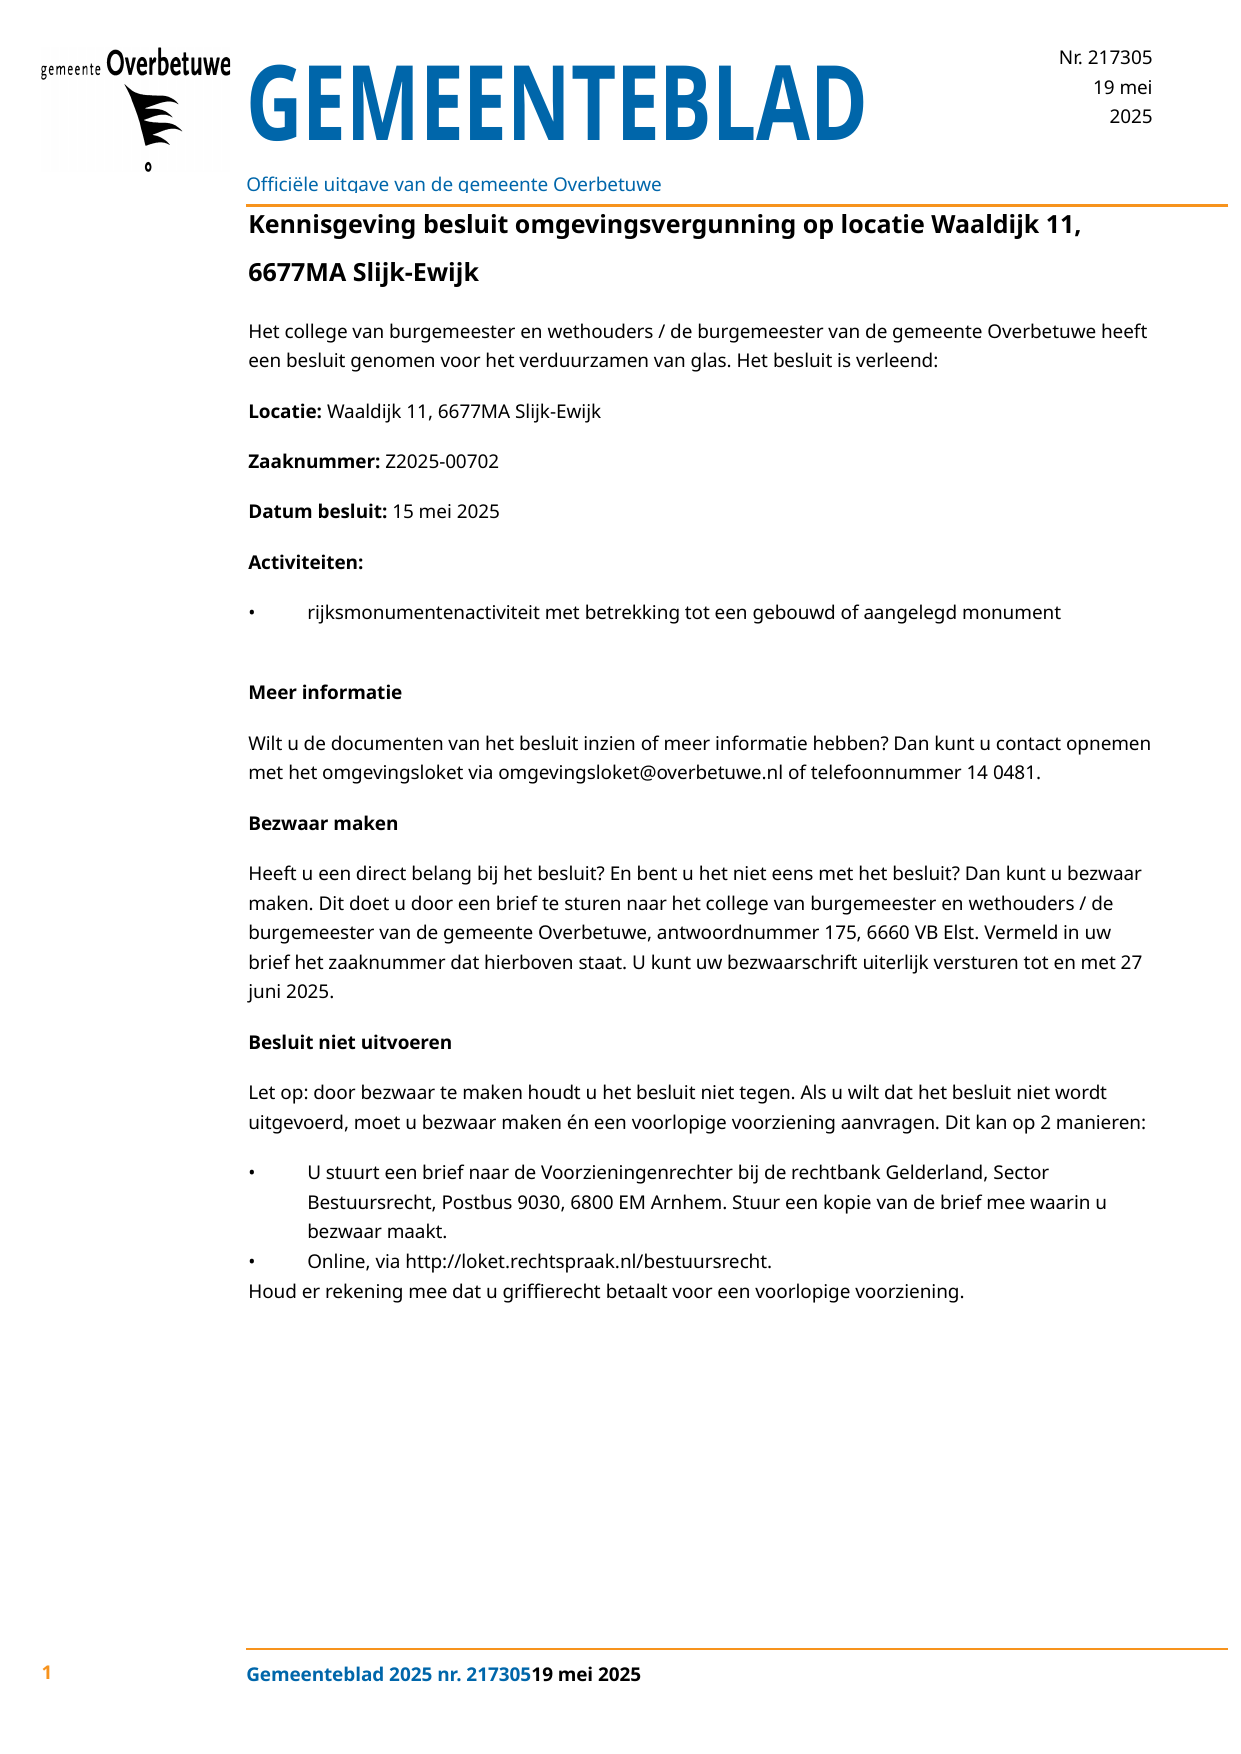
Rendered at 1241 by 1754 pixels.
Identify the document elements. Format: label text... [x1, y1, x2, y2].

text Datum besluit: 15 mei 2025 [248, 499, 1152, 524]
text Locatie: Waaldijk 11, 6677MA Slijk-Ewijk [248, 398, 1152, 424]
list U stuurt een brief naar de Voorzieningenrechter bij de rechtbank Gelderland, Sector Bestuursrecht, Postbus 9030, 6800 EM Arnhem. Stuur een kopie van de brief mee waarin u bezwaar maakt. [248, 1159, 1152, 1244]
text Bezwaar maken [248, 810, 1152, 836]
text Het college van burgemeester en wethouders / de burgemeester van de gemeente Overbetuwe heeft een besluit genomen voor het verduurzamen van glas. Het besluit is verleend: [248, 318, 1152, 373]
picture [41, 47, 231, 172]
text Besluit niet uitvoeren [248, 1029, 1152, 1055]
list Online, via http://loket.rechtspraak.nl/bestuursrecht. [248, 1248, 1152, 1274]
text Meer informatie [248, 679, 1152, 705]
text Zaaknummer: Z2025-00702 [248, 448, 1152, 474]
text Activiteiten: [248, 549, 1152, 575]
text Let op: door bezwaar te maken houdt u het besluit niet tegen. Als u wilt dat het besluit niet wordt uitgevoerd, moet u bezwaar maken én een voorlopige voorziening aanvragen. Dit kan op 2 manieren: [248, 1079, 1152, 1135]
text Heeft u een direct belang bij het besluit? En bent u het niet eens met het besluit? Dan kunt u bezwaar maken. Dit doet u door een brief te sturen naar het college van burgemeester en wethouders / de burgemeester van de gemeente Overbetuwe, antwoordnummer 175, 6660 VB Elst. Vermeld in uw brief het zaaknummer dat hierboven staat. U kunt uw bezwaarschrift uiterlijk versturen tot en met 27 juni 2025. [248, 860, 1152, 1004]
text Houd er rekening mee dat u griffierecht betaalt voor een voorlopige voorziening. [248, 1278, 1152, 1304]
text Wilt u de documenten van het besluit inzien of meer informatie hebben? Dan kunt u contact opnemen met het omgevingsloket via omgevingsloket@overbetuwe.nl of telefoonnummer 14 0481. [248, 730, 1152, 785]
list rijksmonumentenactiviteit met betrekking tot een gebouwd of aangelegd monument [248, 599, 1152, 625]
text Kennisgeving besluit omgevingsvergunning op locatie Waaldijk 11, 6677MA Slijk-Ewijk [248, 207, 1152, 288]
